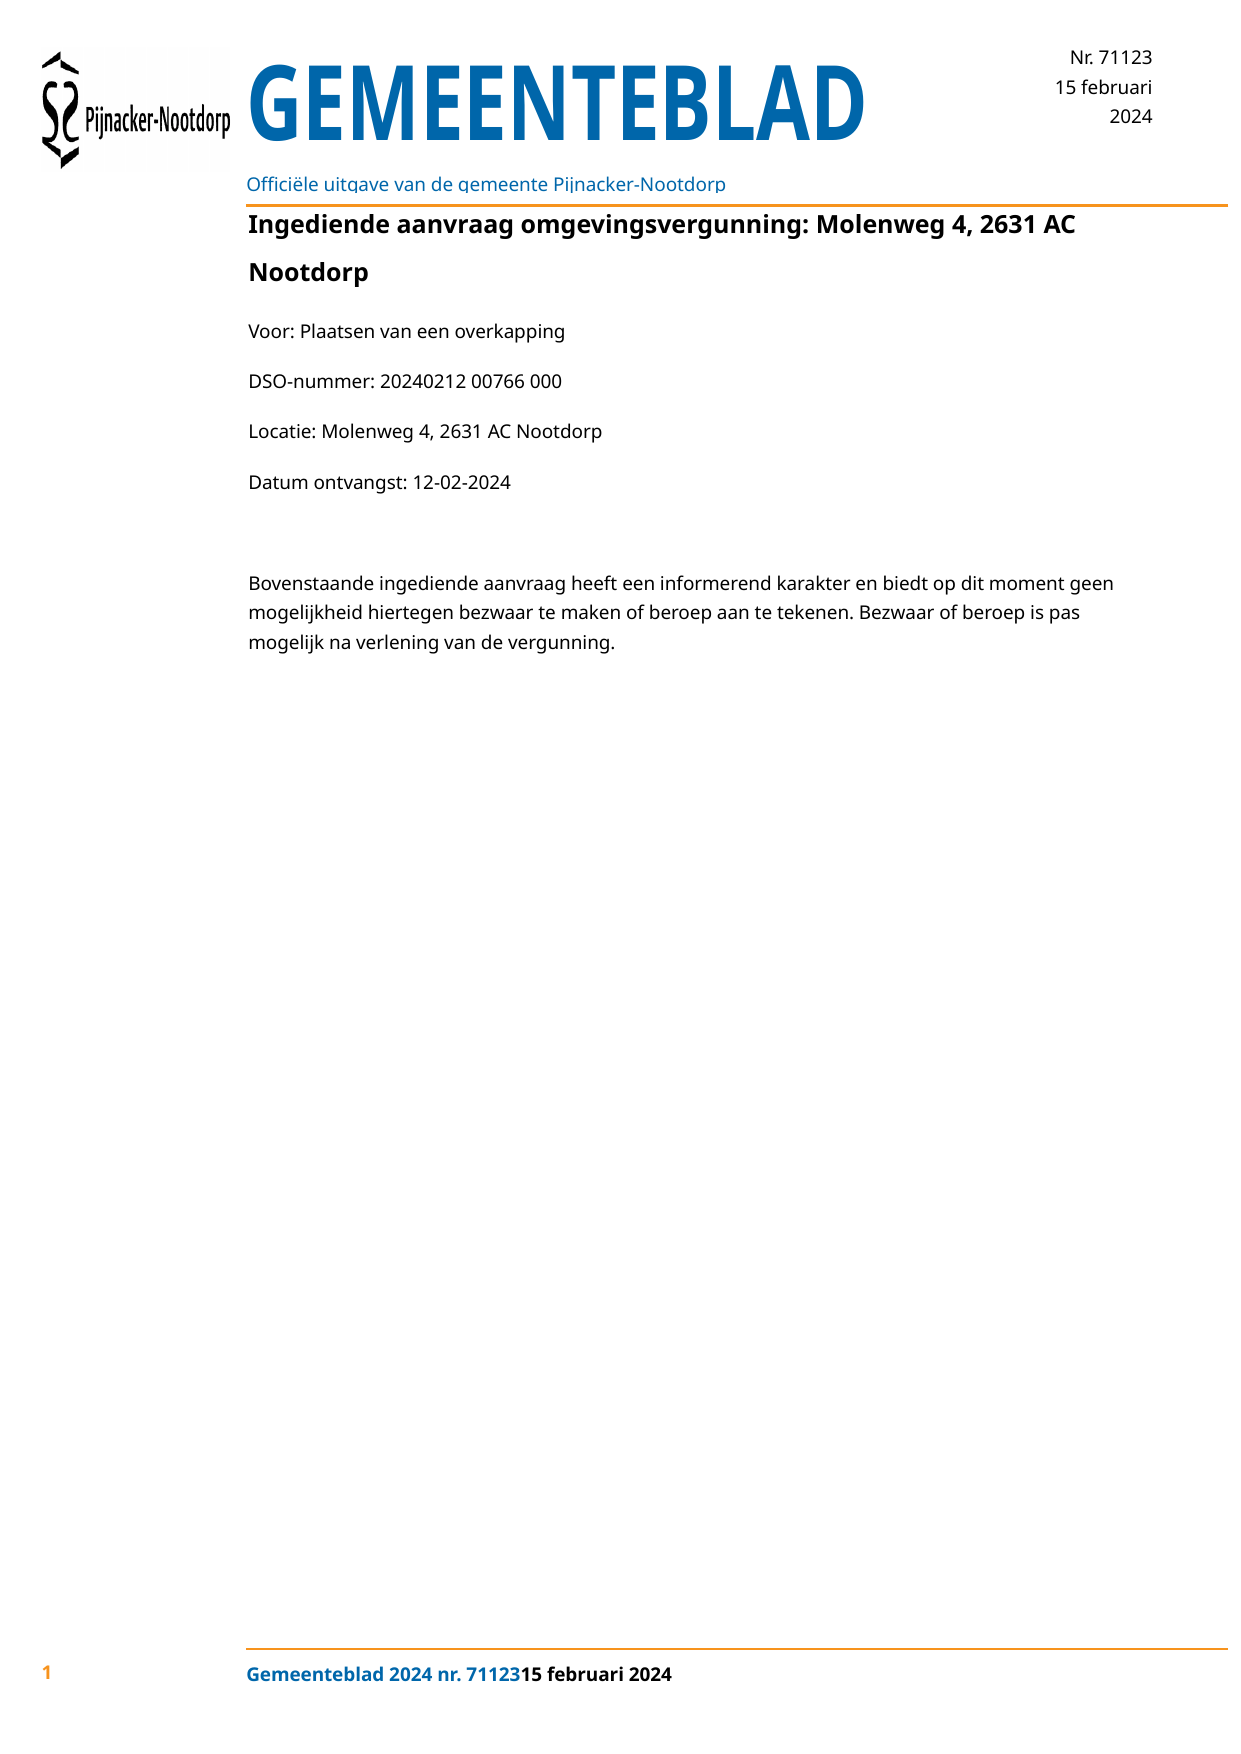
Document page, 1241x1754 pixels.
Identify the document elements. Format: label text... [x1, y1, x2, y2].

text DSO-nummer: 20240212 00766 000 [248, 368, 1152, 394]
text Voor: Plaatsen van een overkapping [248, 318, 1152, 344]
text Bovenstaande ingediende aanvraag heeft een informerend karakter en biedt op dit moment geen mogelijkheid hiertegen bezwaar te maken of beroep aan te tekenen. Bezwaar of beroep is pas mogelijk na verlening van de vergunning. [248, 570, 1152, 655]
text Locatie: Molenweg 4, 2631 AC Nootdorp [248, 419, 1152, 444]
text Ingediende aanvraag omgevingsvergunning: Molenweg 4, 2631 AC Nootdorp [248, 207, 1152, 288]
text Datum ontvangst: 12-02-2024 [248, 469, 1152, 495]
picture [41, 47, 231, 172]
